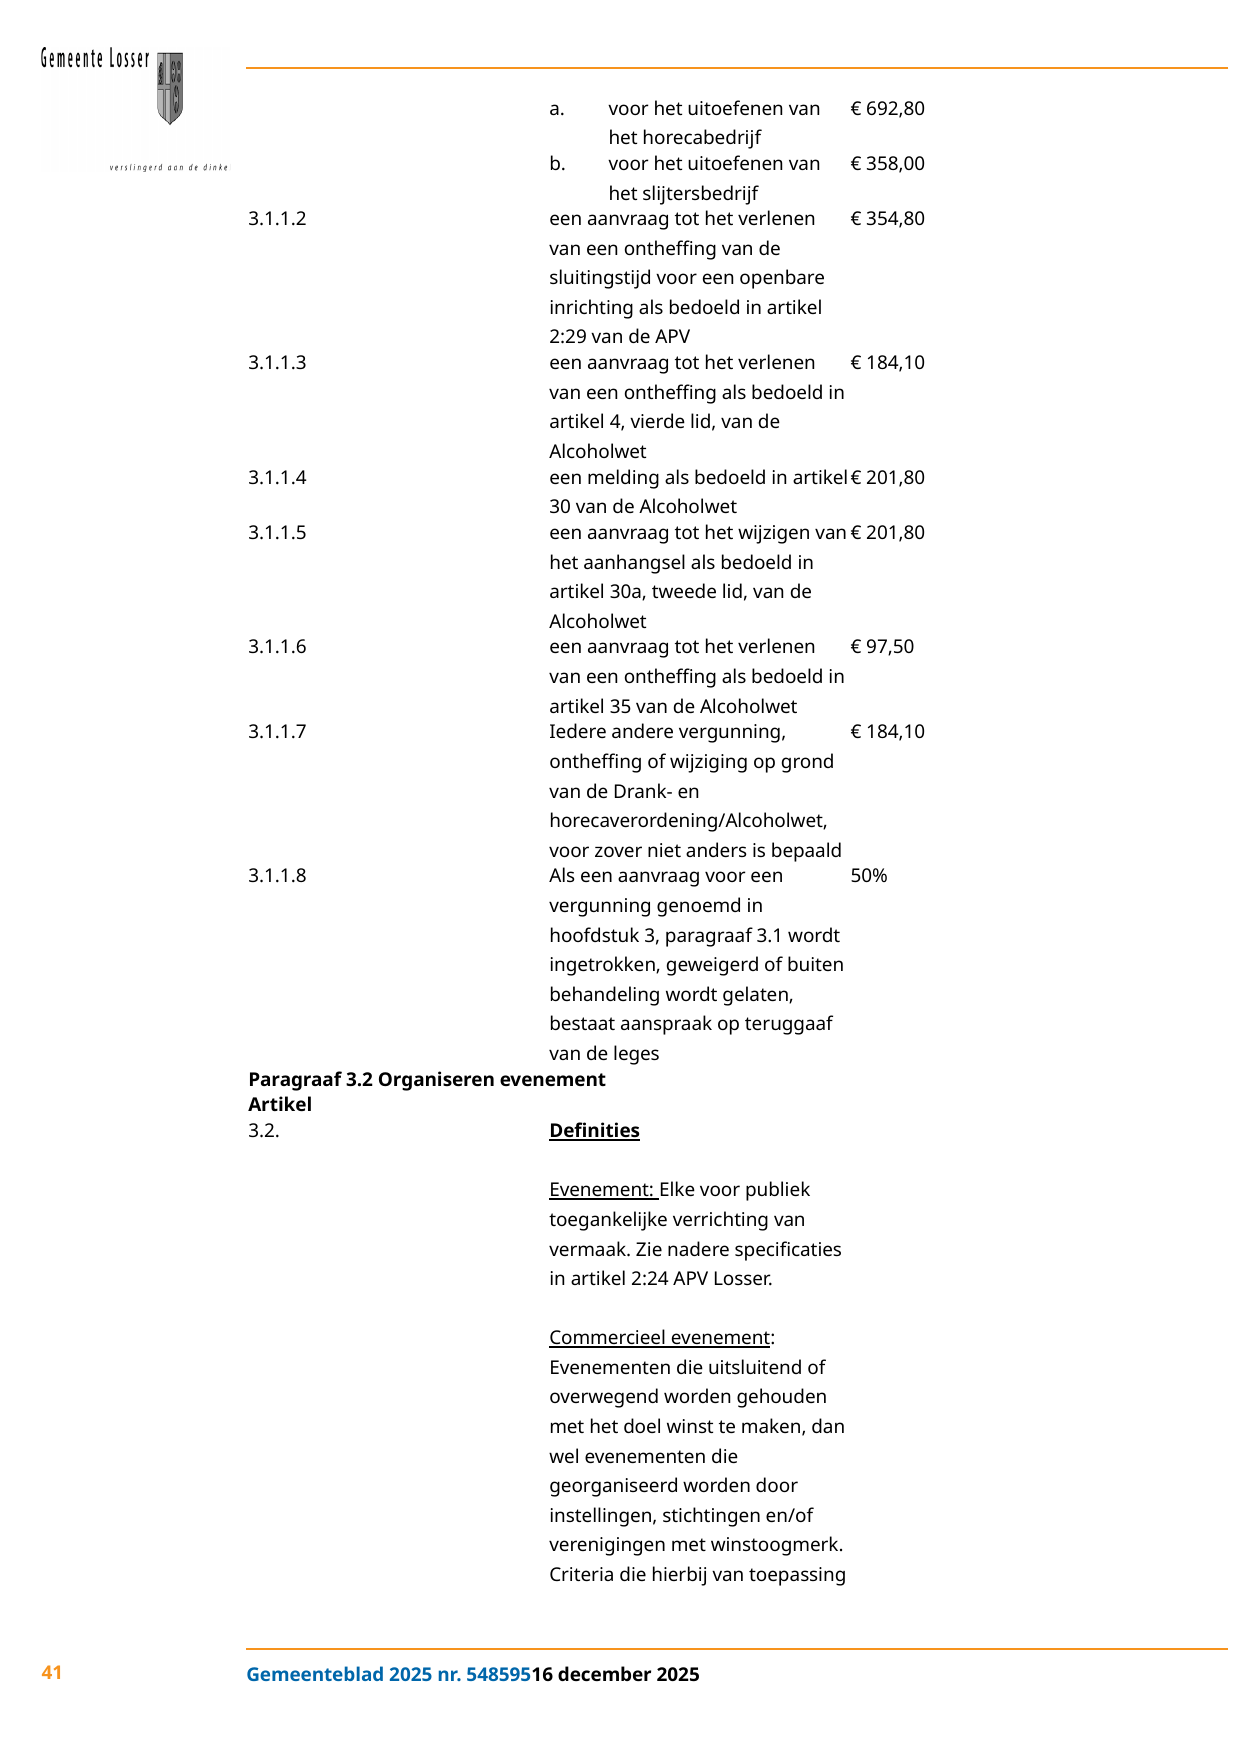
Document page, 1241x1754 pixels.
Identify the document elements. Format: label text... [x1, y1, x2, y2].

table_cell [850, 1092, 1152, 1117]
table_cell € 201,80 [850, 519, 1152, 634]
table_cell [850, 1066, 1152, 1092]
table_cell een aanvraag tot het verlenen van een ontheffing als bedoeld in artikel 4, vierde lid, van de Alcoholwet [549, 350, 850, 464]
table_cell een melding als bedoeld in artikel 30 van de Alcoholwet [549, 464, 850, 519]
table_cell Definities Evenement: Elke voor publiek toegankelijke verrichting van vermaak. Zie nadere specificaties in artikel 2:24 APV Losser. Commercieel evenement: Evenementen die uitsluitend of overwegend worden gehouden met het doel winst te maken, dan wel evenementen die georganiseerd worden door instellingen, stichtingen en/of verenigingen met winstoogmerk. Criteria die hierbij van toepassing [549, 1118, 850, 1587]
table_cell € 354,80 [850, 205, 1152, 349]
table_cell [248, 95, 549, 150]
table_cell 3.1.1.8 [248, 863, 549, 1066]
table_cell 3.1.1.6 [248, 634, 549, 719]
table_cell € 97,50 [850, 634, 1152, 719]
table_cell [248, 150, 549, 205]
table_cell 3.2. [248, 1118, 549, 1587]
table_cell voor het uitoefenen van het slijtersbedrijf [549, 150, 850, 205]
table_cell een aanvraag tot het wijzigen van het aanhangsel als bedoeld in artikel 30a, tweede lid, van de Alcoholwet [549, 519, 850, 634]
table_cell € 184,10 [850, 719, 1152, 863]
table_cell 3.1.1.2 [248, 205, 549, 349]
table_cell 3.1.1.4 [248, 464, 549, 519]
table_cell € 358,00 [850, 150, 1152, 205]
table_cell € 184,10 [850, 350, 1152, 464]
table_cell Als een aanvraag voor een vergunning genoemd in hoofdstuk 3, paragraaf 3.1 wordt ingetrokken, geweigerd of buiten behandeling wordt gelaten, bestaat aanspraak op teruggaaf van de leges [549, 863, 850, 1066]
table_cell Iedere andere vergunning, ontheffing of wijziging op grond van de Drank- en horecaverordening/Alcoholwet, voor zover niet anders is bepaald [549, 719, 850, 863]
picture [41, 47, 231, 172]
table_cell [850, 1118, 1152, 1587]
table_cell 3.1.1.5 [248, 519, 549, 634]
table_cell 3.1.1.7 [248, 719, 549, 863]
table_cell 50% [850, 863, 1152, 1066]
table_cell een aanvraag tot het verlenen van een ontheffing van de sluitingstijd voor een openbare inrichting als bedoeld in artikel 2:29 van de APV [549, 205, 850, 349]
table_cell Artikel [248, 1092, 850, 1117]
table_cell een aanvraag tot het verlenen van een ontheffing als bedoeld in artikel 35 van de Alcoholwet [549, 634, 850, 719]
table_cell € 201,80 [850, 464, 1152, 519]
table_cell € 692,80 [850, 95, 1152, 150]
table_cell 3.1.1.3 [248, 350, 549, 464]
table_cell Paragraaf 3.2 Organiseren evenement [248, 1066, 850, 1092]
table_cell voor het uitoefenen van het horecabedrijf [549, 95, 850, 150]
